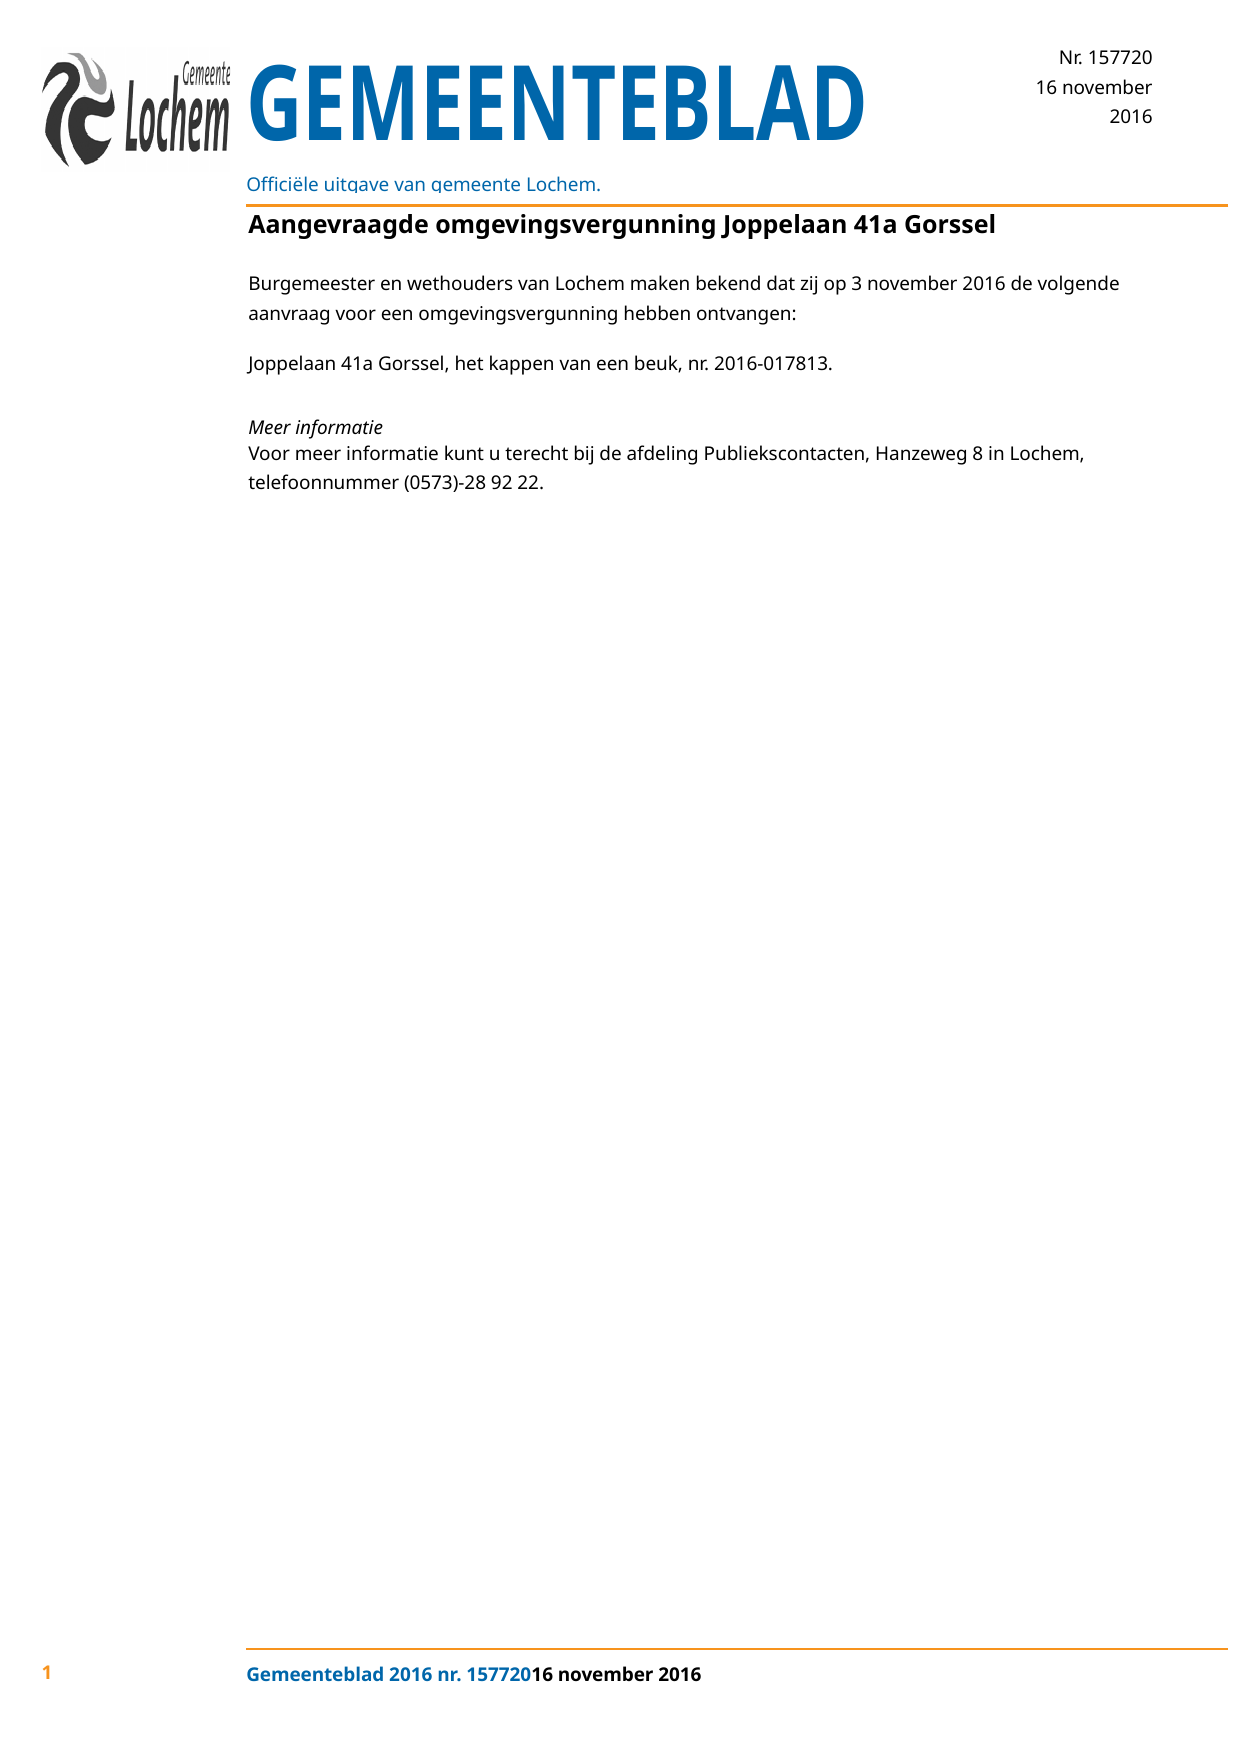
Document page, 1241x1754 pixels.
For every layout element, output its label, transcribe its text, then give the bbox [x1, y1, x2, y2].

text Joppelaan 41a Gorssel, het kappen van een beuk, nr. 2016-017813. [248, 350, 1152, 376]
picture [41, 47, 231, 172]
text Voor meer informatie kunt u terecht bij de afdeling Publiekscontacten, Hanzeweg 8 in Lochem, telefoonnummer (0573)-28 92 22. [248, 440, 1152, 495]
text Burgemeester en wethouders van Lochem maken bekend dat zij op 3 november 2016 de volgende aanvraag voor een omgevingsvergunning hebben ontvangen: [248, 270, 1152, 326]
text Aangevraagde omgevingsvergunning Joppelaan 41a Gorssel [248, 207, 1152, 241]
text Meer informatie [248, 414, 1152, 440]
